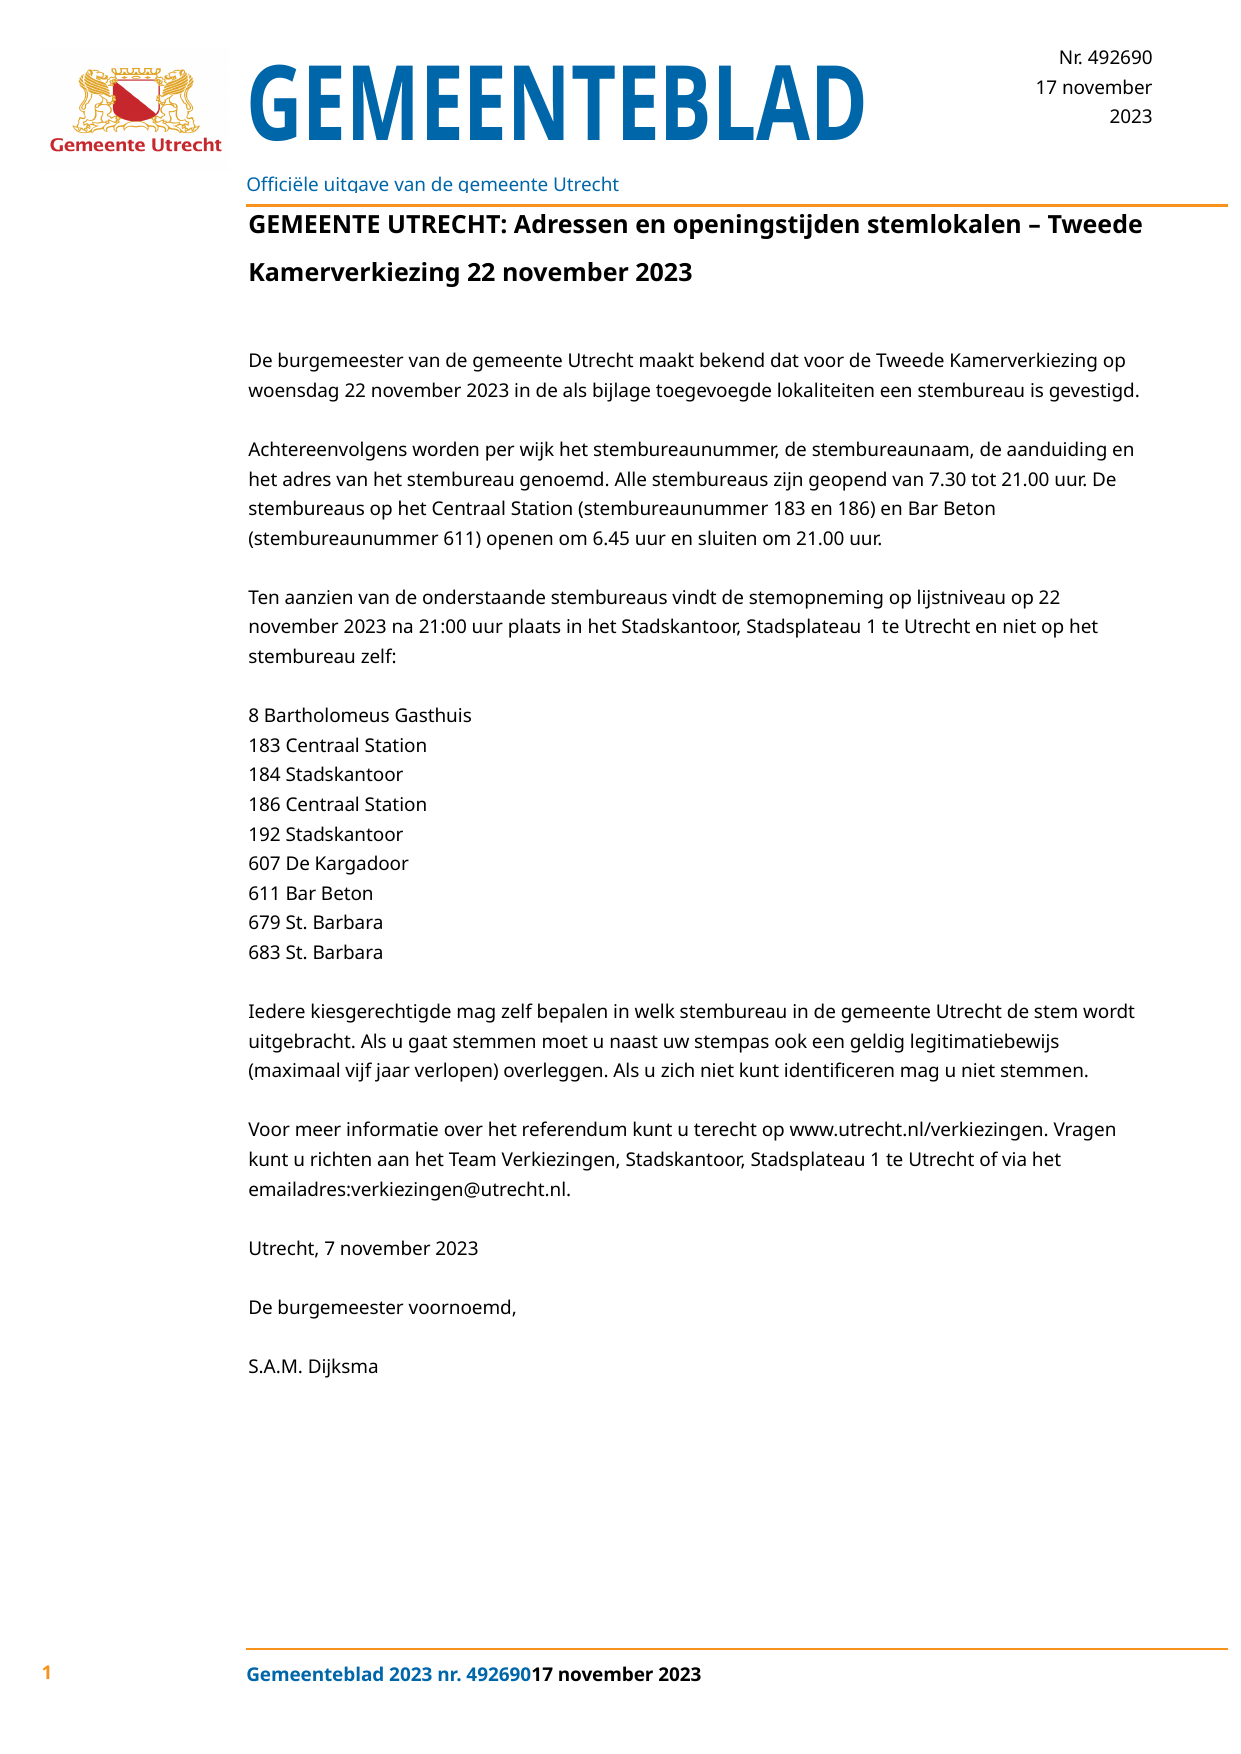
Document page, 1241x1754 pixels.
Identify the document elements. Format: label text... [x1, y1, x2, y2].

text Ten aanzien van de onderstaande stembureaus vindt de stemopneming op lijstniveau op 22 november 2023 na 21:00 uur plaats in het Stadskantoor, Stadsplateau 1 te Utrecht en niet op het stembureau zelf: [248, 584, 1152, 669]
text 8 Bartholomeus Gasthuis [248, 702, 1152, 728]
text 607 De Kargadoor [248, 850, 1152, 876]
text 611 Bar Beton [248, 880, 1152, 906]
text Utrecht, 7 november 2023 [248, 1235, 1152, 1261]
text 683 St. Barbara [248, 939, 1152, 965]
text 183 Centraal Station [248, 732, 1152, 758]
picture [41, 47, 231, 172]
text Achtereenvolgens worden per wijk het stembureaunummer, de stembureaunaam, de aanduiding en het adres van het stembureau genoemd. Alle stembureaus zijn geopend van 7.30 tot 21.00 uur. De stembureaus op het Centraal Station (stembureaunummer 183 en 186) en Bar Beton (stembureaunummer 611) openen om 6.45 uur en sluiten om 21.00 uur. [248, 436, 1152, 551]
text 192 Stadskantoor [248, 821, 1152, 847]
text De burgemeester voornoemd, [248, 1294, 1152, 1320]
text 184 Stadskantoor [248, 762, 1152, 787]
text Iedere kiesgerechtigde mag zelf bepalen in welk stembureau in de gemeente Utrecht de stem wordt uitgebracht. Als u gaat stemmen moet u naast uw stempas ook een geldig legitimatiebewijs (maximaal vijf jaar verlopen) overleggen. Als u zich niet kunt identificeren mag u niet stemmen. [248, 998, 1152, 1083]
text GEMEENTE UTRECHT: Adressen en openingstijden stemlokalen – Tweede Kamerverkiezing 22 november 2023 [248, 207, 1152, 288]
text Voor meer informatie over het referendum kunt u terecht op www.utrecht.nl/verkiezingen. Vragen kunt u richten aan het Team Verkiezingen, Stadskantoor, Stadsplateau 1 te Utrecht of via het emailadres:verkiezingen@utrecht.nl. [248, 1117, 1152, 1202]
text S.A.M. Dijksma [248, 1353, 1152, 1379]
text 186 Centraal Station [248, 791, 1152, 817]
text 679 St. Barbara [248, 909, 1152, 935]
text De burgemeester van de gemeente Utrecht maakt bekend dat voor de Tweede Kamerverkiezing op woensdag 22 november 2023 in de als bijlage toegevoegde lokaliteiten een stembureau is gevestigd. [248, 347, 1152, 403]
